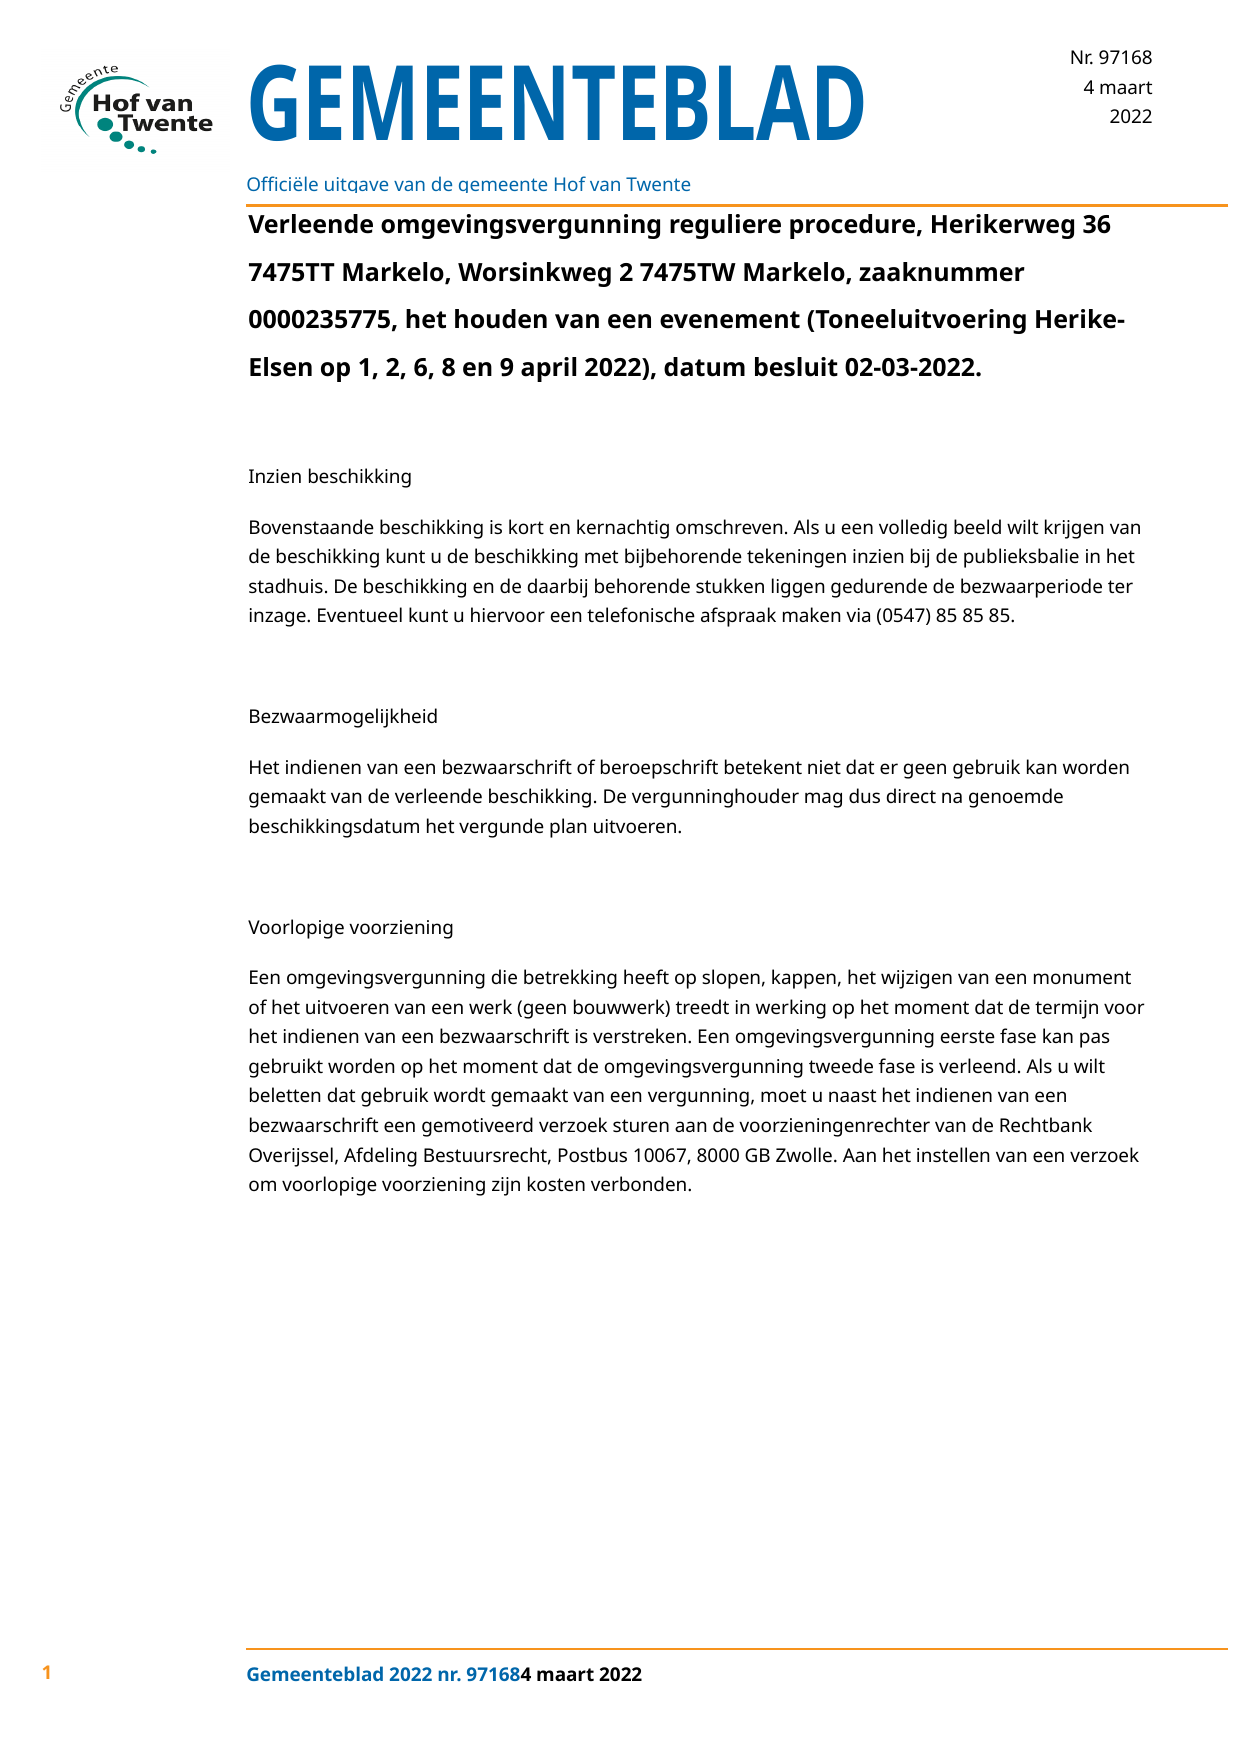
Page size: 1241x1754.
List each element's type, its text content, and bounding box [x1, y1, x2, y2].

text Bovenstaande beschikking is kort en kernachtig omschreven. Als u een volledig beeld wilt krijgen van de beschikking kunt u de beschikking met bijbehorende tekeningen inzien bij de publieksbalie in het stadhuis. De beschikking en de daarbij behorende stukken liggen gedurende de bezwaarperiode ter inzage. Eventueel kunt u hiervoor een telefonische afspraak maken via (0547) 85 85 85. [248, 514, 1152, 628]
text Bezwaarmogelijkheid [248, 703, 1152, 729]
text Verleende omgevingsvergunning reguliere procedure, Herikerweg 36 7475TT Markelo, Worsinkweg 2 7475TW Markelo, zaaknummer 0000235775, het houden van een evenement (Toneeluitvoering Herike-Elsen op 1, 2, 6, 8 en 9 april 2022), datum besluit 02-03-2022. [248, 207, 1152, 384]
text Een omgevingsvergunning die betrekking heeft op slopen, kappen, het wijzigen van een monument of het uitvoeren van een werk (geen bouwwerk) treedt in werking op het moment dat de termijn voor het indienen van een bezwaarschrift is verstreken. Een omgevingsvergunning eerste fase kan pas gebruikt worden op het moment dat de omgevingsvergunning tweede fase is verleend. Als u wilt beletten dat gebruik wordt gemaakt van een vergunning, moet u naast het indienen van een bezwaarschrift een gemotiveerd verzoek sturen aan de voorzieningenrechter van de Rechtbank Overijssel, Afdeling Bestuursrecht, Postbus 10067, 8000 GB Zwolle. Aan het instellen van een verzoek om voorlopige voorziening zijn kosten verbonden. [248, 964, 1152, 1197]
picture [41, 47, 231, 172]
text Voorlopige voorziening [248, 914, 1152, 940]
text Het indienen van een bezwaarschrift of beroepschrift betekent niet dat er geen gebruik kan worden gemaakt van de verleende beschikking. De vergunninghouder mag dus direct na genoemde beschikkingsdatum het vergunde plan uitvoeren. [248, 754, 1152, 839]
text Inzien beschikking [248, 463, 1152, 489]
